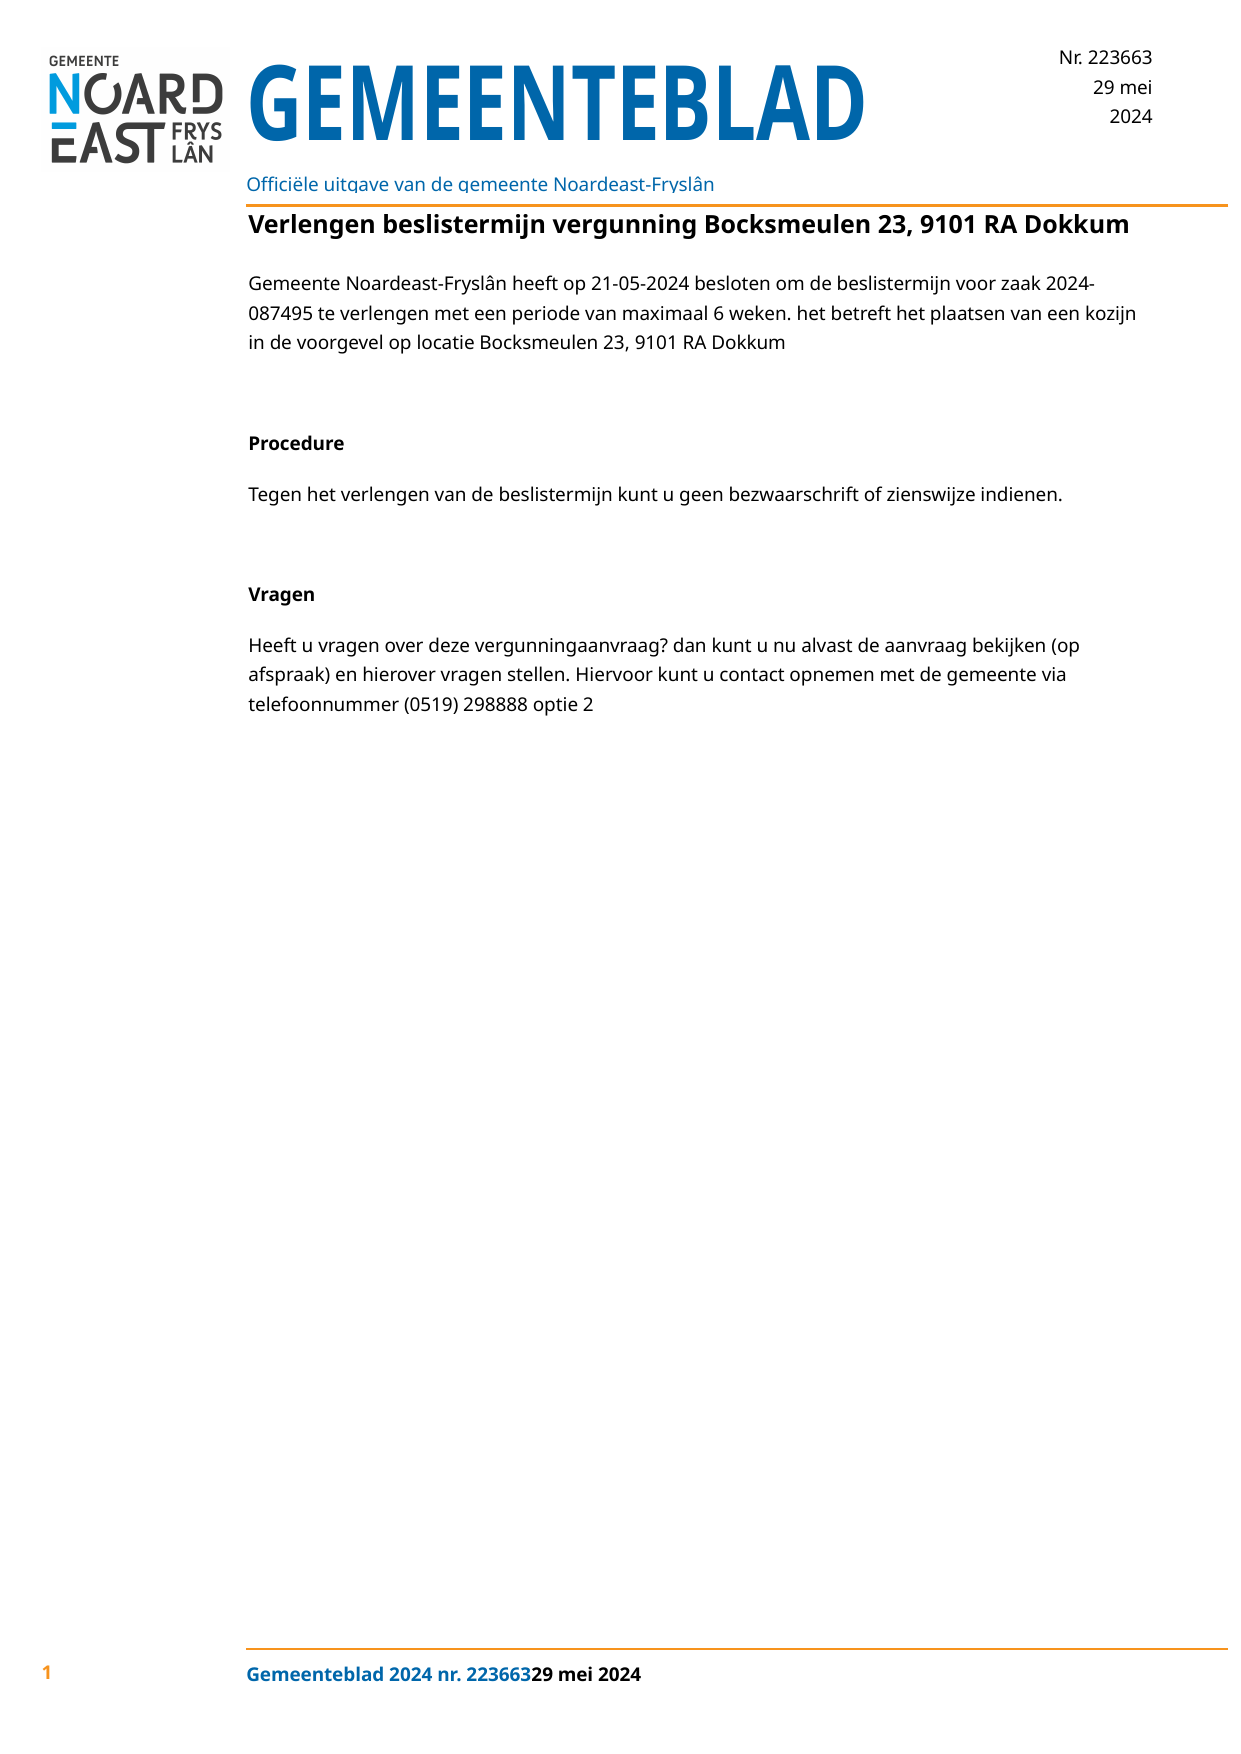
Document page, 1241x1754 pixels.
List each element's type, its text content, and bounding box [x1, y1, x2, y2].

text Vragen [248, 582, 1152, 607]
text Heeft u vragen over deze vergunningaanvraag? dan kunt u nu alvast de aanvraag bekijken (op afspraak) en hierover vragen stellen. Hiervoor kunt u contact opnemen met de gemeente via telefoonnummer (0519) 298888 optie 2 [248, 632, 1152, 717]
text Tegen het verlengen van de beslistermijn kunt u geen bezwaarschrift of zienswijze indienen. [248, 481, 1152, 506]
text Procedure [248, 430, 1152, 456]
text Verlengen beslistermijn vergunning Bocksmeulen 23, 9101 RA Dokkum [248, 207, 1152, 241]
picture [41, 47, 231, 172]
text Gemeente Noardeast-Fryslân heeft op 21-05-2024 besloten om de beslistermijn voor zaak 2024-087495 te verlengen met een periode van maximaal 6 weken. het betreft het plaatsen van een kozijn in de voorgevel op locatie Bocksmeulen 23, 9101 RA Dokkum [248, 270, 1152, 355]
